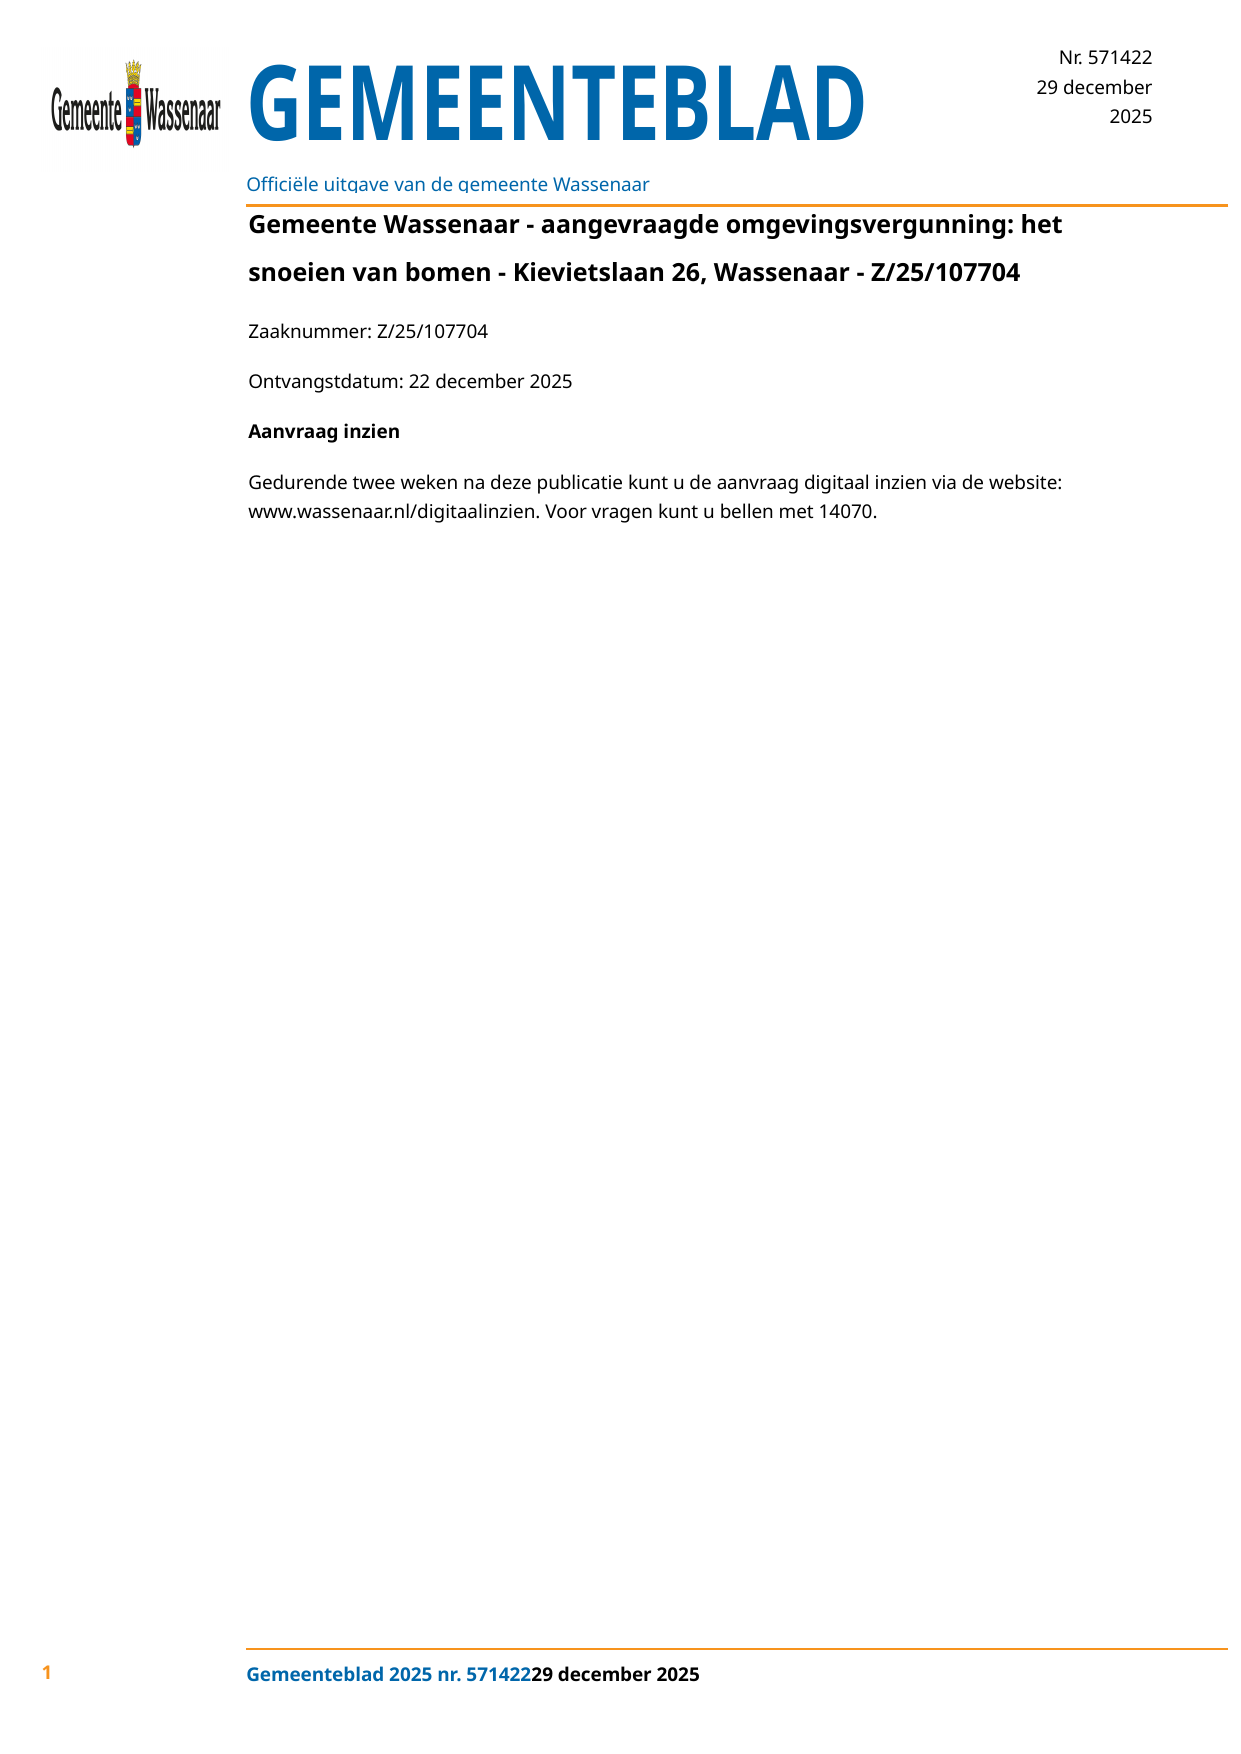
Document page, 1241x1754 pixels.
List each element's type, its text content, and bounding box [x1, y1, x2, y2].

text Ontvangstdatum: 22 december 2025 [248, 368, 1152, 394]
text Gedurende twee weken na deze publicatie kunt u de aanvraag digitaal inzien via de website: www.wassenaar.nl/digitaalinzien. Voor vragen kunt u bellen met 14070. [248, 469, 1152, 524]
picture [41, 47, 231, 172]
text Zaaknummer: Z/25/107704 [248, 318, 1152, 344]
text Aanvraag inzien [248, 419, 1152, 444]
text Gemeente Wassenaar - aangevraagde omgevingsvergunning: het snoeien van bomen - Kievietslaan 26, Wassenaar - Z/25/107704 [248, 207, 1152, 288]
